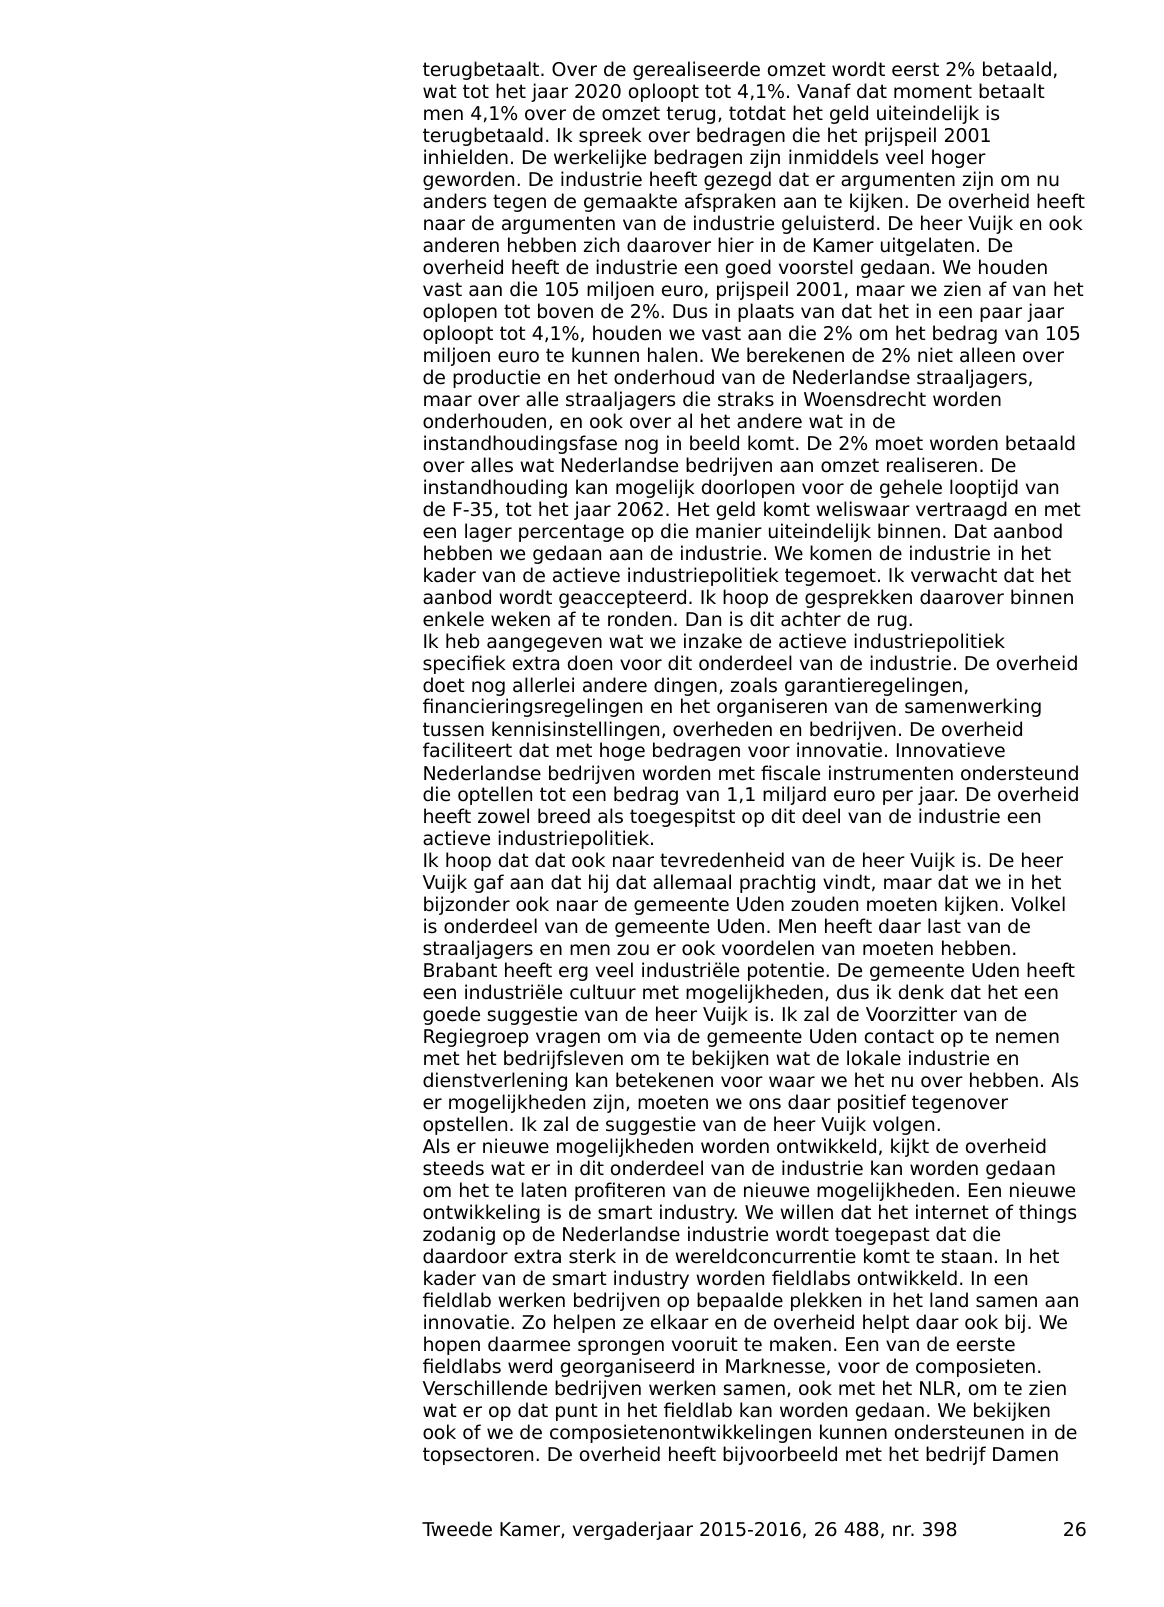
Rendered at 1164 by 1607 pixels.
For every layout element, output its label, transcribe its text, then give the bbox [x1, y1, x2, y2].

text Ik heb aangegeven wat we inzake de actieve industriepolitiek specifiek extra doen voor dit onderdeel van de industrie. De overheid doet nog allerlei andere dingen, zoals garantieregelingen, financieringsregelingen en het organiseren van de samenwerking tussen kennisinstellingen, overheden en bedrijven. De overheid faciliteert dat met hoge bedragen voor innovatie. Innovatieve Nederlandse bedrijven worden met fiscale instrumenten ondersteund die optellen tot een bedrag van 1,1 miljard euro per jaar. De overheid heeft zowel breed als toegespitst op dit deel van de industrie een actieve industriepolitiek. [422, 631, 1087, 850]
text terugbetaalt. Over de gerealiseerde omzet wordt eerst 2% betaald, wat tot het jaar 2020 oploopt tot 4,1%. Vanaf dat moment betaalt men 4,1% over de omzet terug, totdat het geld uiteindelijk is terugbetaald. Ik spreek over bedragen die het prijspeil 2001 inhielden. De werkelijke bedragen zijn inmiddels veel hoger geworden. De industrie heeft gezegd dat er argumenten zijn om nu anders tegen de gemaakte afspraken aan te kijken. De overheid heeft naar de argumenten van de industrie geluisterd. De heer Vuijk en ook anderen hebben zich daarover hier in de Kamer uitgelaten. De overheid heeft de industrie een goed voorstel gedaan. We houden vast aan die 105 miljoen euro, prijspeil 2001, maar we zien af van het oplopen tot boven de 2%. Dus in plaats van dat het in een paar jaar oploopt tot 4,1%, houden we vast aan die 2% om het bedrag van 105 miljoen euro te kunnen halen. We berekenen de 2% niet alleen over de productie en het onderhoud van de Nederlandse straaljagers, maar over alle straaljagers die straks in Woensdrecht worden onderhouden, en ook over al het andere wat in de instandhoudingsfase nog in beeld komt. De 2% moet worden betaald over alles wat Nederlandse bedrijven aan omzet realiseren. De instandhouding kan mogelijk doorlopen voor de gehele looptijd van de F-35, tot het jaar 2062. Het geld komt weliswaar vertraagd en met een lager percentage op die manier uiteindelijk binnen. Dat aanbod hebben we gedaan aan de industrie. We komen de industrie in het kader van de actieve industriepolitiek tegemoet. Ik verwacht dat het aanbod wordt geaccepteerd. Ik hoop de gesprekken daarover binnen enkele weken af te ronden. Dan is dit achter de rug. [422, 59, 1087, 631]
text Ik hoop dat dat ook naar tevredenheid van de heer Vuijk is. De heer Vuijk gaf aan dat hij dat allemaal prachtig vindt, maar dat we in het bijzonder ook naar de gemeente Uden zouden moeten kijken. Volkel is onderdeel van de gemeente Uden. Men heeft daar last van de straaljagers en men zou er ook voordelen van moeten hebben. Brabant heeft erg veel industriële potentie. De gemeente Uden heeft een industriële cultuur met mogelijkheden, dus ik denk dat het een goede suggestie van de heer Vuijk is. Ik zal de Voorzitter van de Regiegroep vragen om via de gemeente Uden contact op te nemen met het bedrijfsleven om te bekijken wat de lokale industrie en dienstverlening kan betekenen voor waar we het nu over hebben. Als er mogelijkheden zijn, moeten we ons daar positief tegenover opstellen. Ik zal de suggestie van de heer Vuijk volgen. [422, 850, 1087, 1136]
text Als er nieuwe mogelijkheden worden ontwikkeld, kijkt de overheid steeds wat er in dit onderdeel van de industrie kan worden gedaan om het te laten profiteren van de nieuwe mogelijkheden. Een nieuwe ontwikkeling is de smart industry. We willen dat het internet of things zodanig op de Nederlandse industrie wordt toegepast dat die daardoor extra sterk in de wereldconcurrentie komt te staan. In het kader van de smart industry worden fieldlabs ontwikkeld. In een fieldlab werken bedrijven op bepaalde plekken in het land samen aan innovatie. Zo helpen ze elkaar en de overheid helpt daar ook bij. We hopen daarmee sprongen vooruit te maken. Een van de eerste fieldlabs werd georganiseerd in Marknesse, voor de composieten. Verschillende bedrijven werken samen, ook met het NLR, om te zien wat er op dat punt in het fieldlab kan worden gedaan. We bekijken ook of we de composietenontwikkelingen kunnen ondersteunen in de topsectoren. De overheid heeft bijvoorbeeld met het bedrijf Damen [422, 1136, 1087, 1466]
